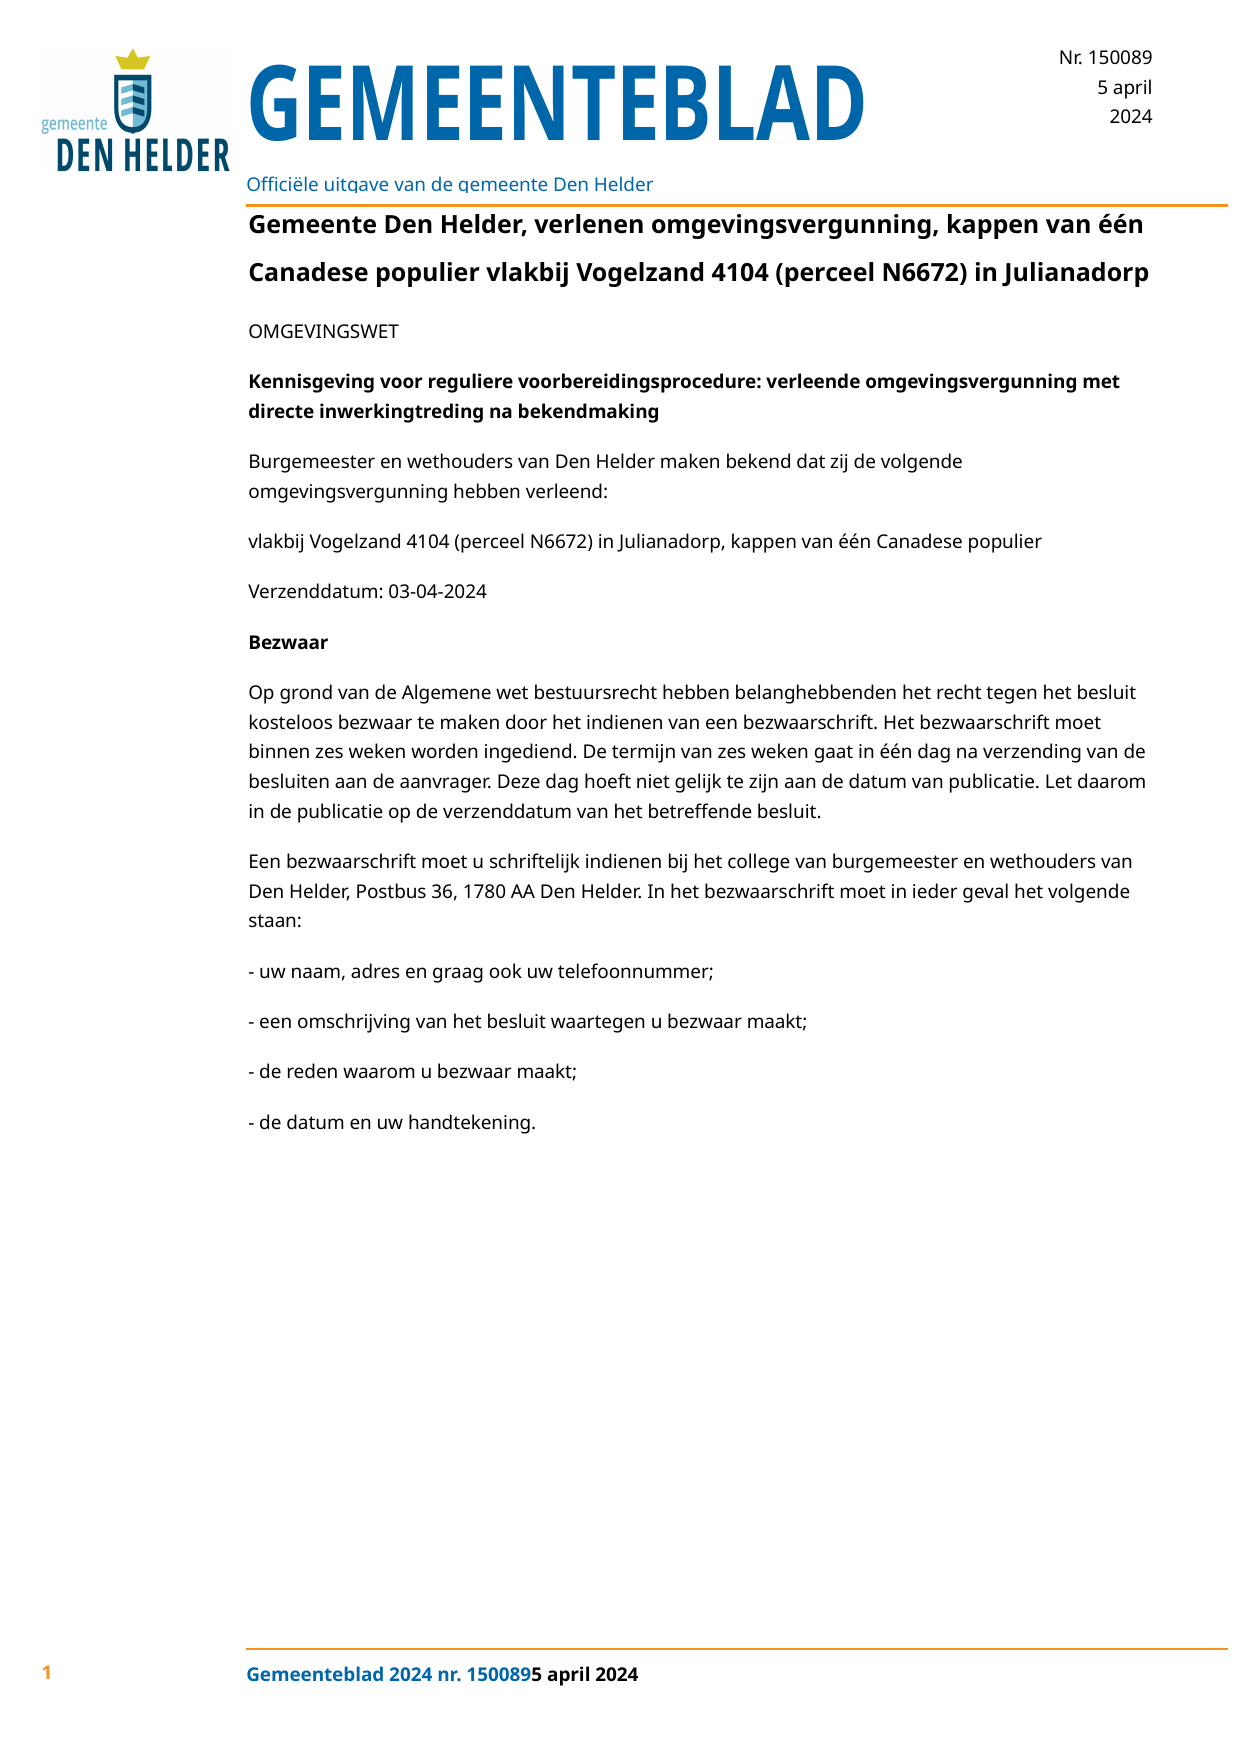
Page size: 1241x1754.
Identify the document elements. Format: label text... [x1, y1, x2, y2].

text - uw naam, adres en graag ook uw telefoonnummer; [248, 958, 1152, 984]
text - de reden waarom u bezwaar maakt; [248, 1059, 1152, 1084]
text Een bezwaarschrift moet u schriftelijk indienen bij het college van burgemeester en wethouders van Den Helder, Postbus 36, 1780 AA Den Helder. In het bezwaarschrift moet in ieder geval het volgende staan: [248, 848, 1152, 933]
text Bezwaar [248, 629, 1152, 655]
text - een omschrijving van het besluit waartegen u bezwaar maakt; [248, 1008, 1152, 1034]
picture [220, 160, 224, 172]
picture [182, 144, 187, 165]
text vlakbij Vogelzand 4104 (perceel N6672) in Julianadorp, kappen van één Canadese populier [248, 528, 1152, 554]
text Gemeente Den Helder, verlenen omgevingsvergunning, kappen van één Canadese populier vlakbij Vogelzand 4104 (perceel N6672) in Julianadorp [248, 207, 1152, 288]
picture [130, 157, 135, 172]
picture [41, 47, 231, 172]
text Verzenddatum: 03-04-2024 [248, 579, 1152, 604]
text OMGEVINGSWET [248, 318, 1152, 344]
picture [63, 144, 68, 165]
picture [100, 154, 106, 172]
text Op grond van de Algemene wet bestuursrecht hebben belanghebbenden het recht tegen het besluit kosteloos bezwaar te maken door het indienen van een bezwaarschrift. Het bezwaarschrift moet binnen zes weken worden ingediend. De termijn van zes weken gaat in één dag na verzending van de besluiten aan de aanvrager. Deze dag hoeft niet gelijk te zijn aan de datum van publicatie. Let daarom in de publicatie op de verzenddatum van het betreffende besluit. [248, 679, 1152, 824]
text Burgemeester en wethouders van Den Helder maken bekend dat zij de volgende omgevingsvergunning hebben verleend: [248, 448, 1152, 504]
text - de datum en uw handtekening. [248, 1109, 1152, 1135]
text Kennisgeving voor reguliere voorbereidingsprocedure: verleende omgevingsvergunning met directe inwerkingtreding na bekendmaking [248, 368, 1152, 424]
